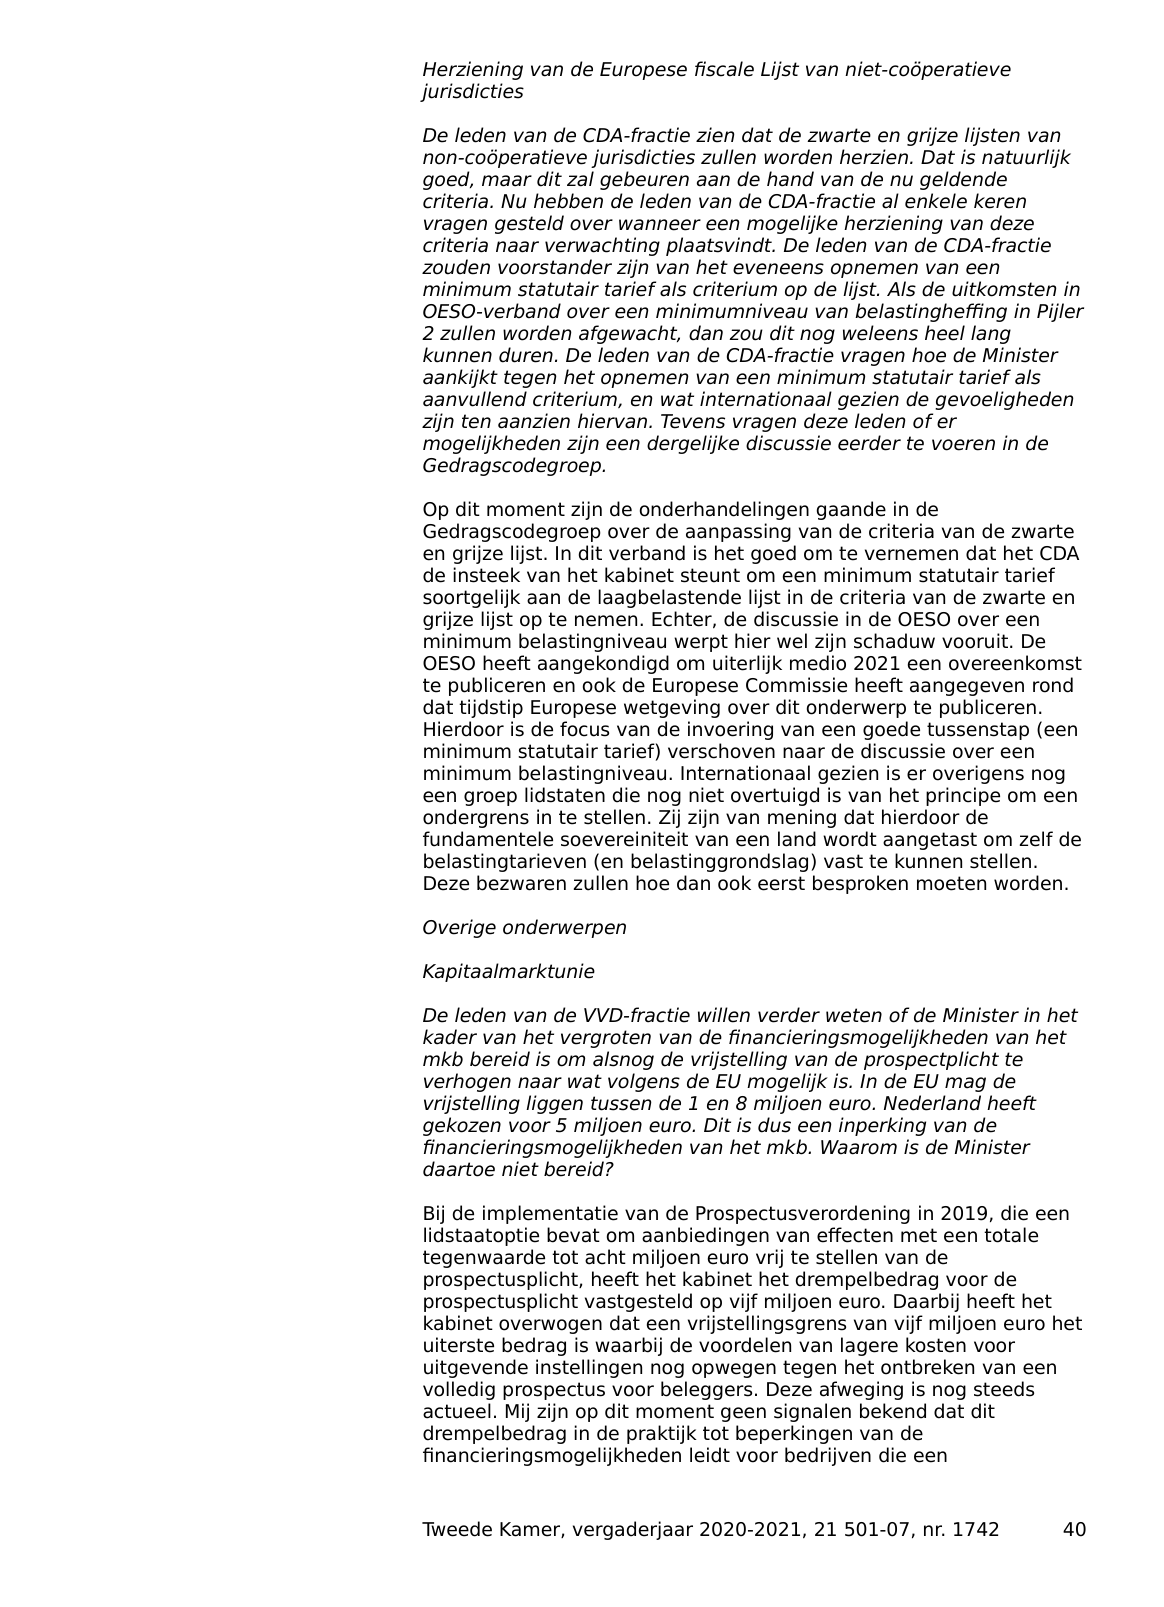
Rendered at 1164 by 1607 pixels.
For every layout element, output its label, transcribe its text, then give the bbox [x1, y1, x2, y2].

subtitle Overige onderwerpen [422, 917, 1087, 939]
text De leden van de CDA-fractie zien dat de zwarte en grijze lijsten van non-coöperatieve jurisdicties zullen worden herzien. Dat is natuurlijk goed, maar dit zal gebeuren aan de hand van de nu geldende criteria. Nu hebben de leden van de CDA-fractie al enkele keren vragen gesteld over wanneer een mogelijke herziening van deze criteria naar verwachting plaatsvindt. De leden van de CDA-fractie zouden voorstander zijn van het eveneens opnemen van een minimum statutair tarief als criterium op de lijst. Als de uitkomsten in OESO-verband over een minimumniveau van belastingheffing in Pijler 2 zullen worden afgewacht, dan zou dit nog weleens heel lang kunnen duren. De leden van de CDA-fractie vragen hoe de Minister aankijkt tegen het opnemen van een minimum statutair tarief als aanvullend criterium, en wat internationaal gezien de gevoeligheden zijn ten aanzien hiervan. Tevens vragen deze leden of er mogelijkheden zijn een dergelijke discussie eerder te voeren in de Gedragscodegroep. [422, 125, 1087, 477]
text Bij de implementatie van de Prospectusverordening in 2019, die een lidstaatoptie bevat om aanbiedingen van effecten met een totale tegenwaarde tot acht miljoen euro vrij te stellen van de prospectusplicht, heeft het kabinet het drempelbedrag voor de prospectusplicht vastgesteld op vijf miljoen euro. Daarbij heeft het kabinet overwogen dat een vrijstellingsgrens van vijf miljoen euro het uiterste bedrag is waarbij de voordelen van lagere kosten voor uitgevende instellingen nog opwegen tegen het ontbreken van een volledig prospectus voor beleggers. Deze afweging is nog steeds actueel. Mij zijn op dit moment geen signalen bekend dat dit drempelbedrag in de praktijk tot beperkingen van de financieringsmogelijkheden leidt voor bedrijven die een [422, 1203, 1087, 1467]
subtitle Herziening van de Europese fiscale Lijst van niet-coöperatieve jurisdicties [422, 59, 1087, 103]
subtitle Kapitaalmarktunie [422, 961, 1087, 983]
text De leden van de VVD-fractie willen verder weten of de Minister in het kader van het vergroten van de financieringsmogelijkheden van het mkb bereid is om alsnog de vrijstelling van de prospectplicht te verhogen naar wat volgens de EU mogelijk is. In de EU mag de vrijstelling liggen tussen de 1 en 8 miljoen euro. Nederland heeft gekozen voor 5 miljoen euro. Dit is dus een inperking van de financieringsmogelijkheden van het mkb. Waarom is de Minister daartoe niet bereid? [422, 1005, 1087, 1181]
text Op dit moment zijn de onderhandelingen gaande in de Gedragscodegroep over de aanpassing van de criteria van de zwarte en grijze lijst. In dit verband is het goed om te vernemen dat het CDA de insteek van het kabinet steunt om een minimum statutair tarief soortgelijk aan de laagbelastende lijst in de criteria van de zwarte en grijze lijst op te nemen. Echter, de discussie in de OESO over een minimum belastingniveau werpt hier wel zijn schaduw vooruit. De OESO heeft aangekondigd om uiterlijk medio 2021 een overeenkomst te publiceren en ook de Europese Commissie heeft aangegeven rond dat tijdstip Europese wetgeving over dit onderwerp te publiceren. Hierdoor is de focus van de invoering van een goede tussenstap (een minimum statutair tarief) verschoven naar de discussie over een minimum belastingniveau. Internationaal gezien is er overigens nog een groep lidstaten die nog niet overtuigd is van het principe om een ondergrens in te stellen. Zij zijn van mening dat hierdoor de fundamentele soevereiniteit van een land wordt aangetast om zelf de belastingtarieven (en belastinggrondslag) vast te kunnen stellen. Deze bezwaren zullen hoe dan ook eerst besproken moeten worden. [422, 499, 1087, 895]
